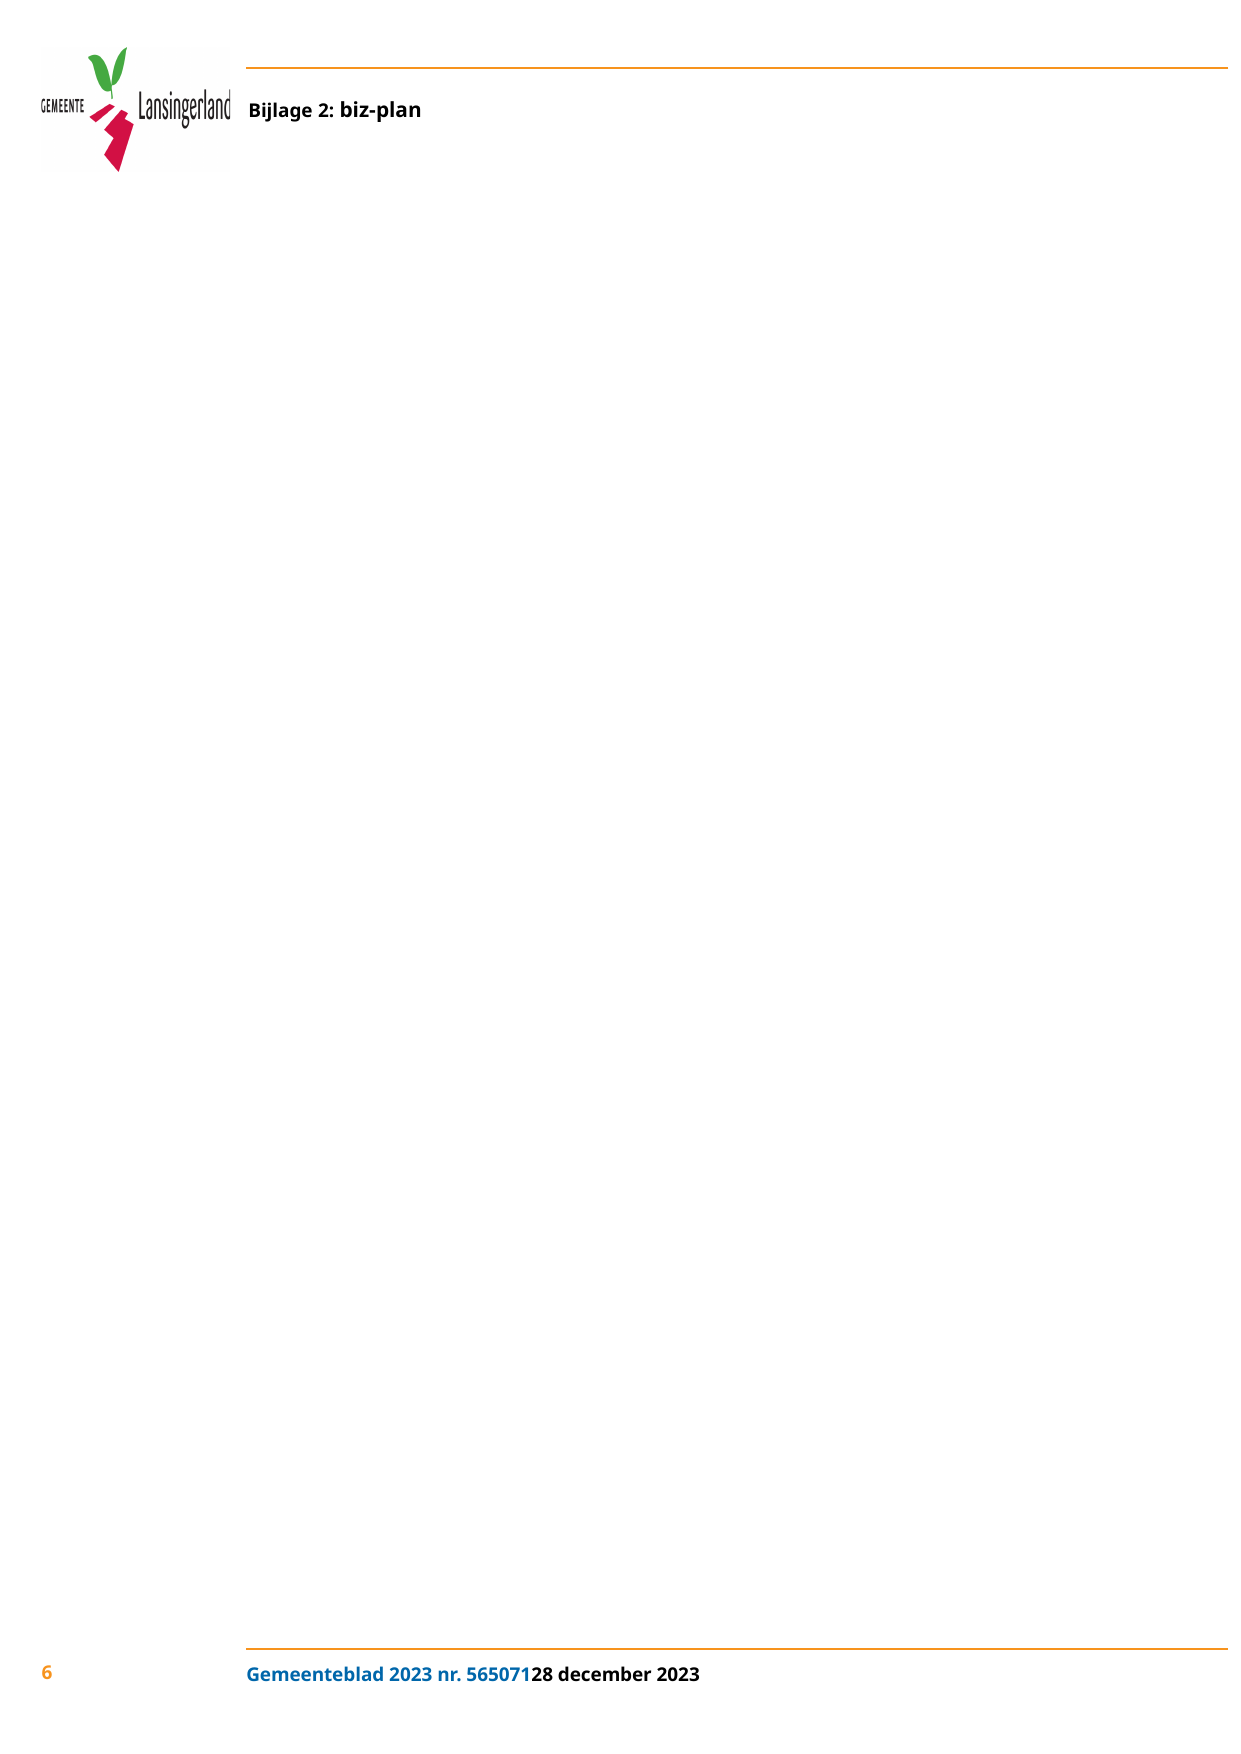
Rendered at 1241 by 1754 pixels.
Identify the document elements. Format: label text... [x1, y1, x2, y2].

text Bijlage 2: biz-plan [248, 95, 1152, 123]
picture [41, 47, 231, 172]
